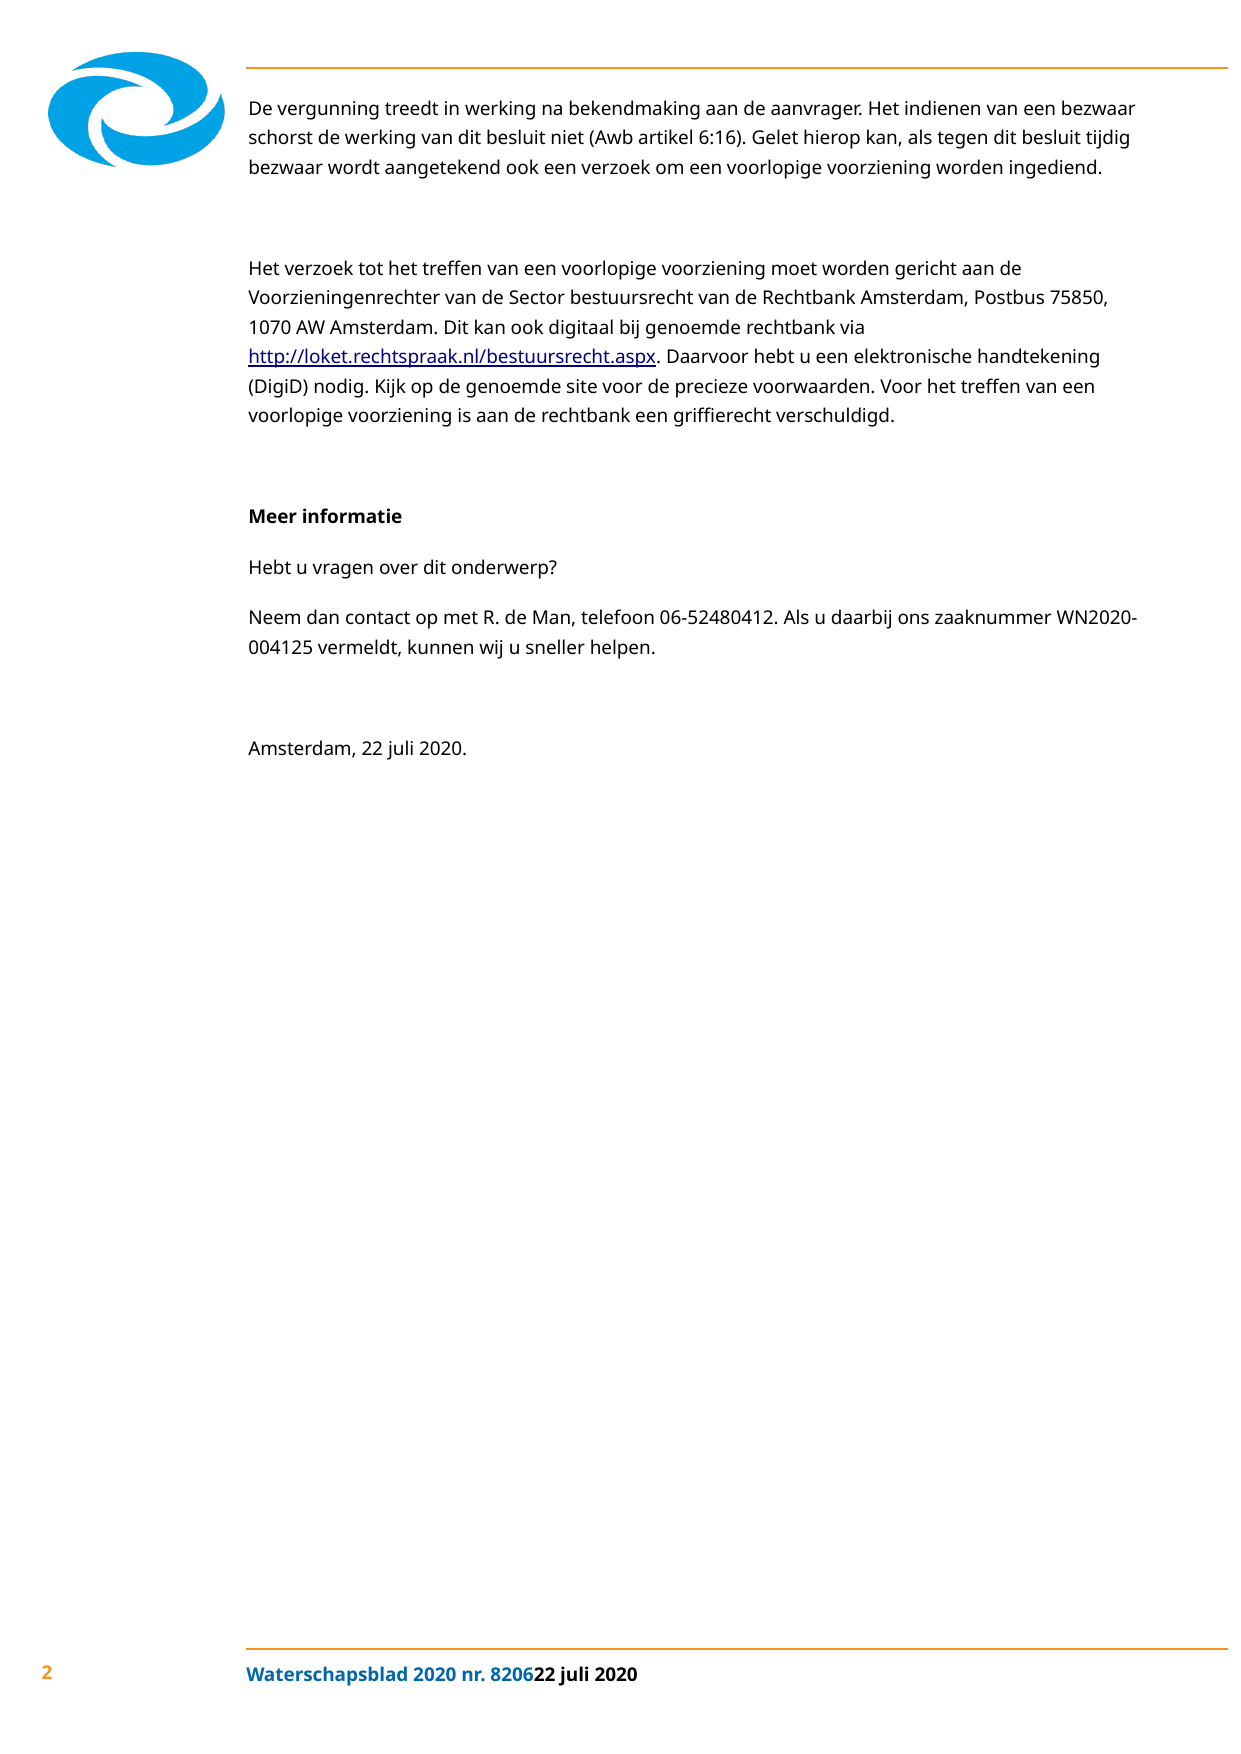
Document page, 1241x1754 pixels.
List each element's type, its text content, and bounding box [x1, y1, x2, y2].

text Neem dan contact op met R. de Man, telefoon 06-52480412. Als u daarbij ons zaaknummer WN2020-004125 vermeldt, kunnen wij u sneller helpen. [248, 604, 1152, 660]
text Amsterdam, 22 juli 2020. [248, 735, 1152, 761]
text Hebt u vragen over dit onderwerp? [248, 554, 1152, 580]
text De vergunning treedt in werking na bekendmaking aan de aanvrager. Het indienen van een bezwaar schorst de werking van dit besluit niet (Awb artikel 6:16). Gelet hierop kan, als tegen dit besluit tijdig bezwaar wordt aangetekend ook een verzoek om een voorlopige voorziening worden ingediend. [248, 95, 1152, 180]
picture [41, 47, 231, 172]
text Het verzoek tot het treffen van een voorlopige voorziening moet worden gericht aan de Voorzieningenrechter van de Sector bestuursrecht van de Rechtbank Amsterdam, Postbus 75850, 1070 AW Amsterdam. Dit kan ook digitaal bij genoemde rechtbank via http://loket.rechtspraak.nl/bestuursrecht.aspx. Daarvoor hebt u een elektronische handtekening (DigiD) nodig. Kijk op de genoemde site voor de precieze voorwaarden. Voor het treffen van een voorlopige voorziening is aan de rechtbank een griffierecht verschuldigd. [248, 255, 1152, 428]
text Meer informatie [248, 503, 1152, 529]
